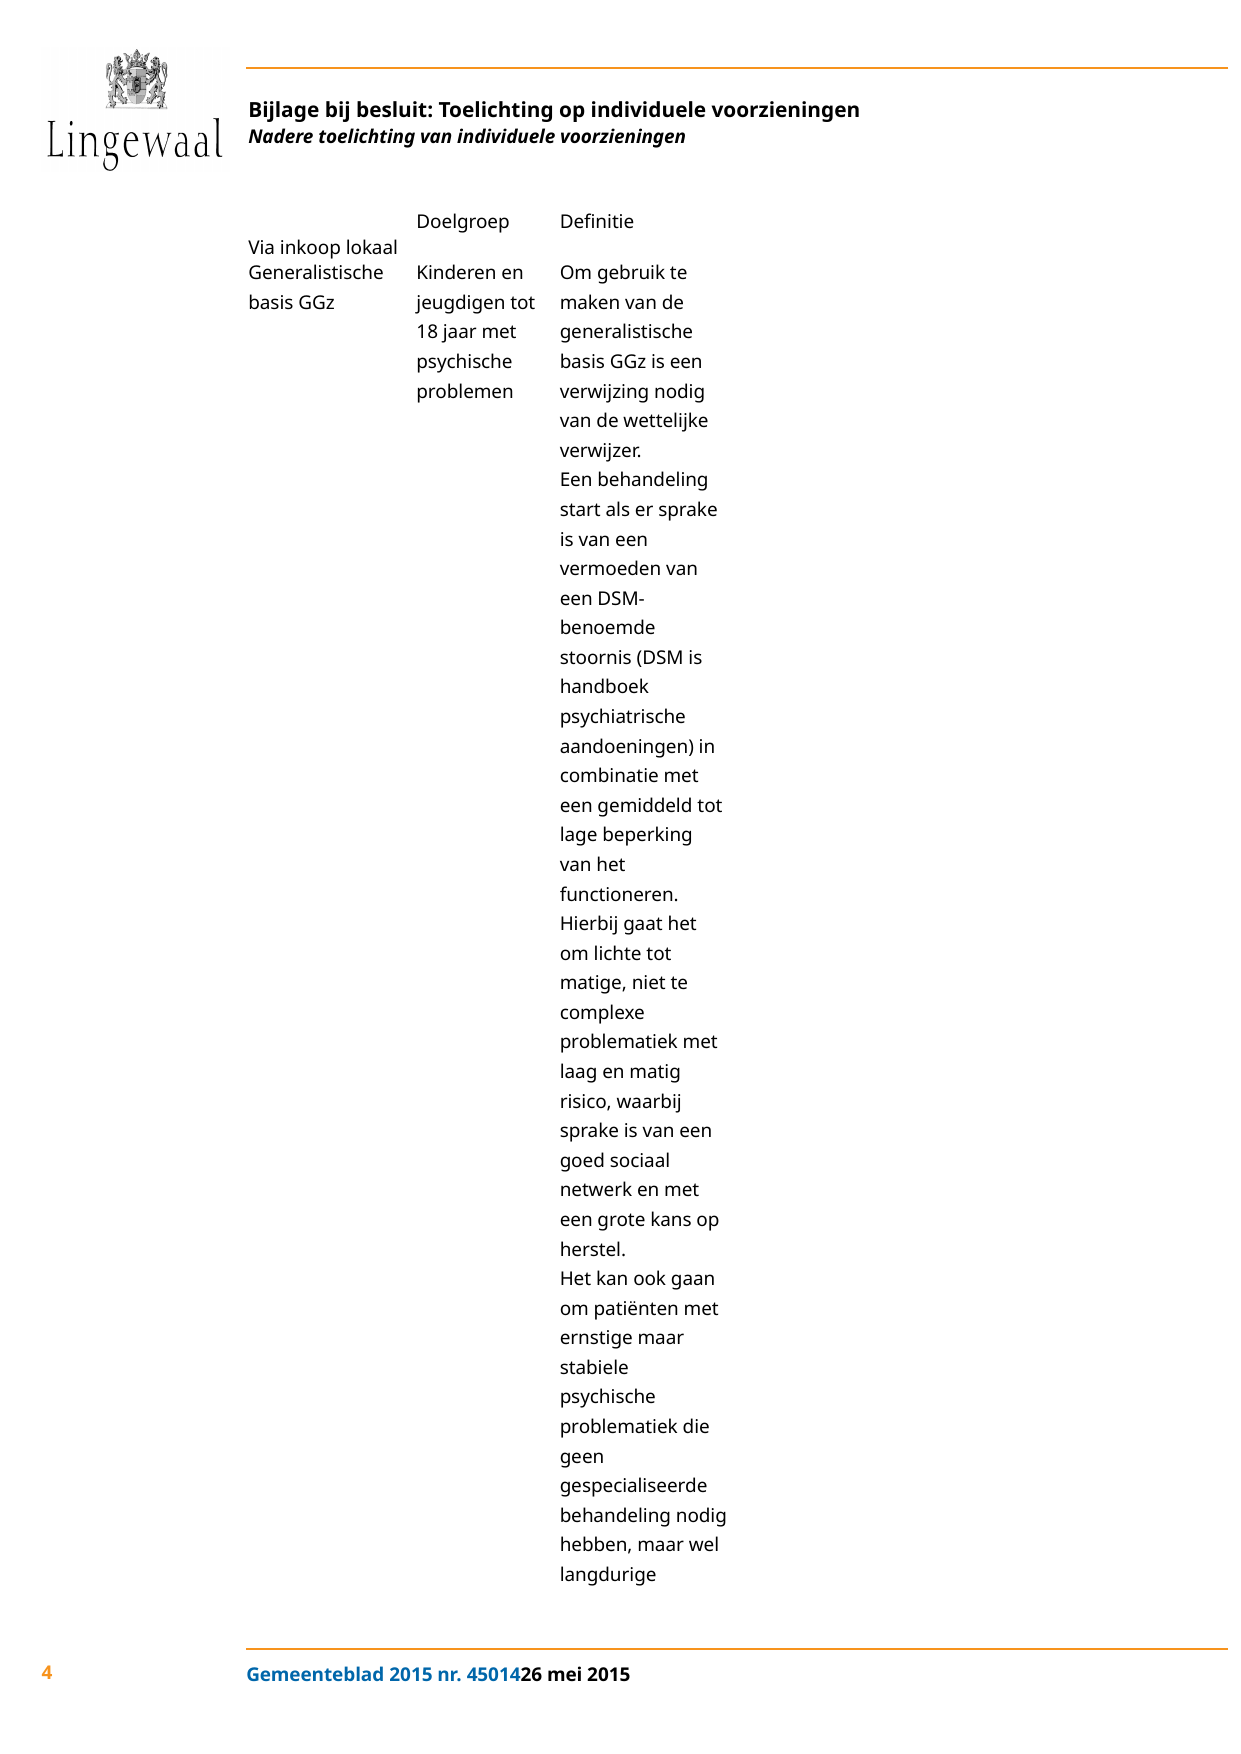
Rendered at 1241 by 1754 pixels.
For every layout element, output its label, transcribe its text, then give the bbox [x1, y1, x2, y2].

table_cell Om gebruik te maken van de generalistische basis GGz is een verwijzing nodig van de wettelijke verwijzer. Een behandeling start als er sprake is van een vermoeden van een DSM-benoemde stoornis (DSM is handboek psychiatrische aandoeningen) in combinatie met een gemiddeld tot lage beperking van het functioneren. Hierbij gaat het om lichte tot matige, niet te complexe problematiek met laag en matig risico, waarbij sprake is van een goed sociaal netwerk en met een grote kans op herstel. Het kan ook gaan om patiënten met ernstige maar stabiele psychische problematiek die geen gespecialiseerde behandeling nodig hebben, maar wel langdurige [560, 260, 728, 1587]
table_header [248, 208, 416, 234]
text Nadere toelichting van individuele voorzieningen [248, 123, 1152, 149]
table_cell Generalistische basis GGz [248, 260, 416, 1587]
table_header Definitie [560, 208, 728, 234]
text Bijlage bij besluit: Toelichting op individuele voorzieningen [248, 95, 1152, 123]
table_cell Kinderen en jeugdigen tot 18 jaar met psychische problemen [416, 260, 559, 1587]
table_cell Via inkoop lokaal [248, 234, 416, 259]
table_header Doelgroep [416, 208, 559, 234]
picture [41, 47, 231, 172]
